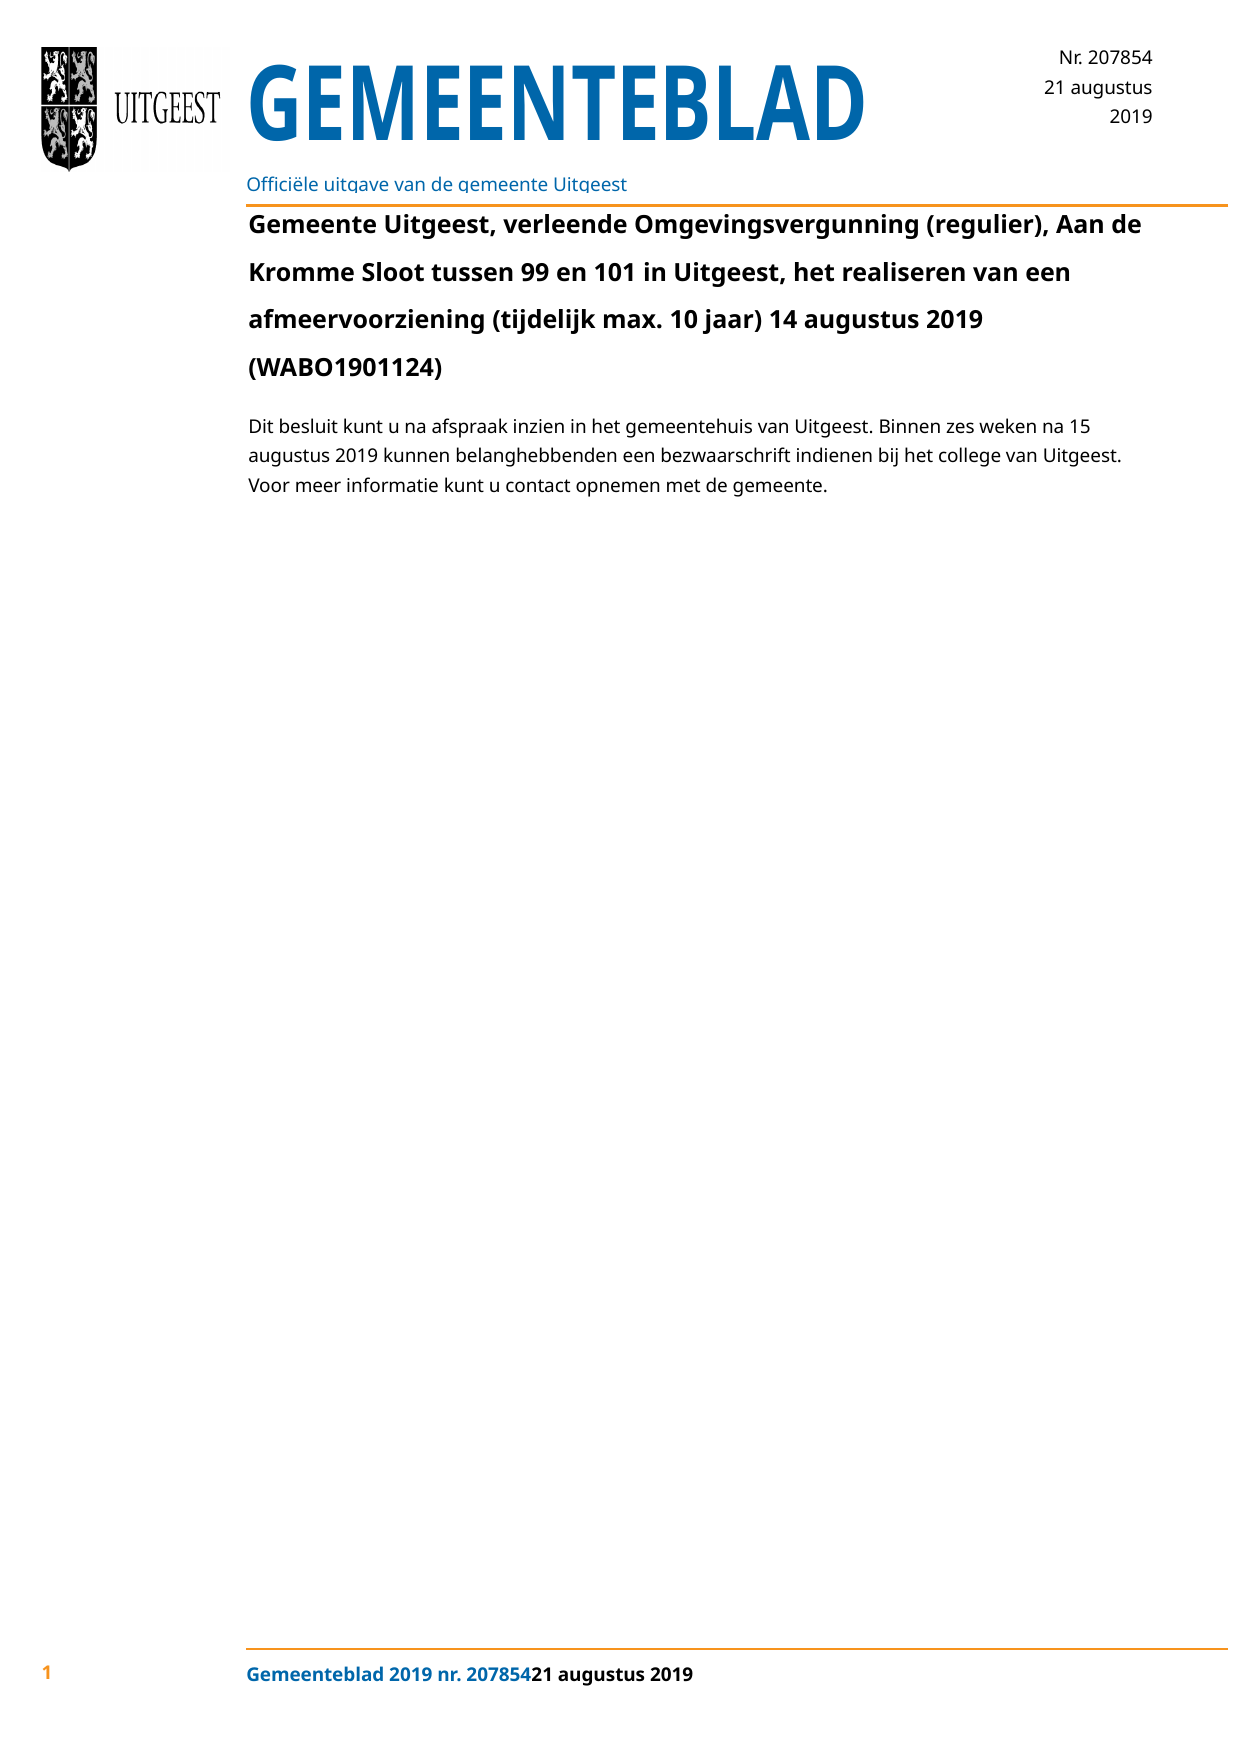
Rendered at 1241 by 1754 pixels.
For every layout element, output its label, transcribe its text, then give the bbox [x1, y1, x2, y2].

text Dit besluit kunt u na afspraak inzien in het gemeentehuis van Uitgeest. Binnen zes weken na 15 augustus 2019 kunnen belanghebbenden een bezwaarschrift indienen bij het college van Uitgeest. Voor meer informatie kunt u contact opnemen met de gemeente. [248, 413, 1152, 498]
picture [41, 47, 231, 172]
text Gemeente Uitgeest, verleende Omgevingsvergunning (regulier), Aan de Kromme Sloot tussen 99 en 101 in Uitgeest, het realiseren van een afmeervoorziening (tijdelijk max. 10 jaar) 14 augustus 2019 (WABO1901124) [248, 207, 1152, 384]
